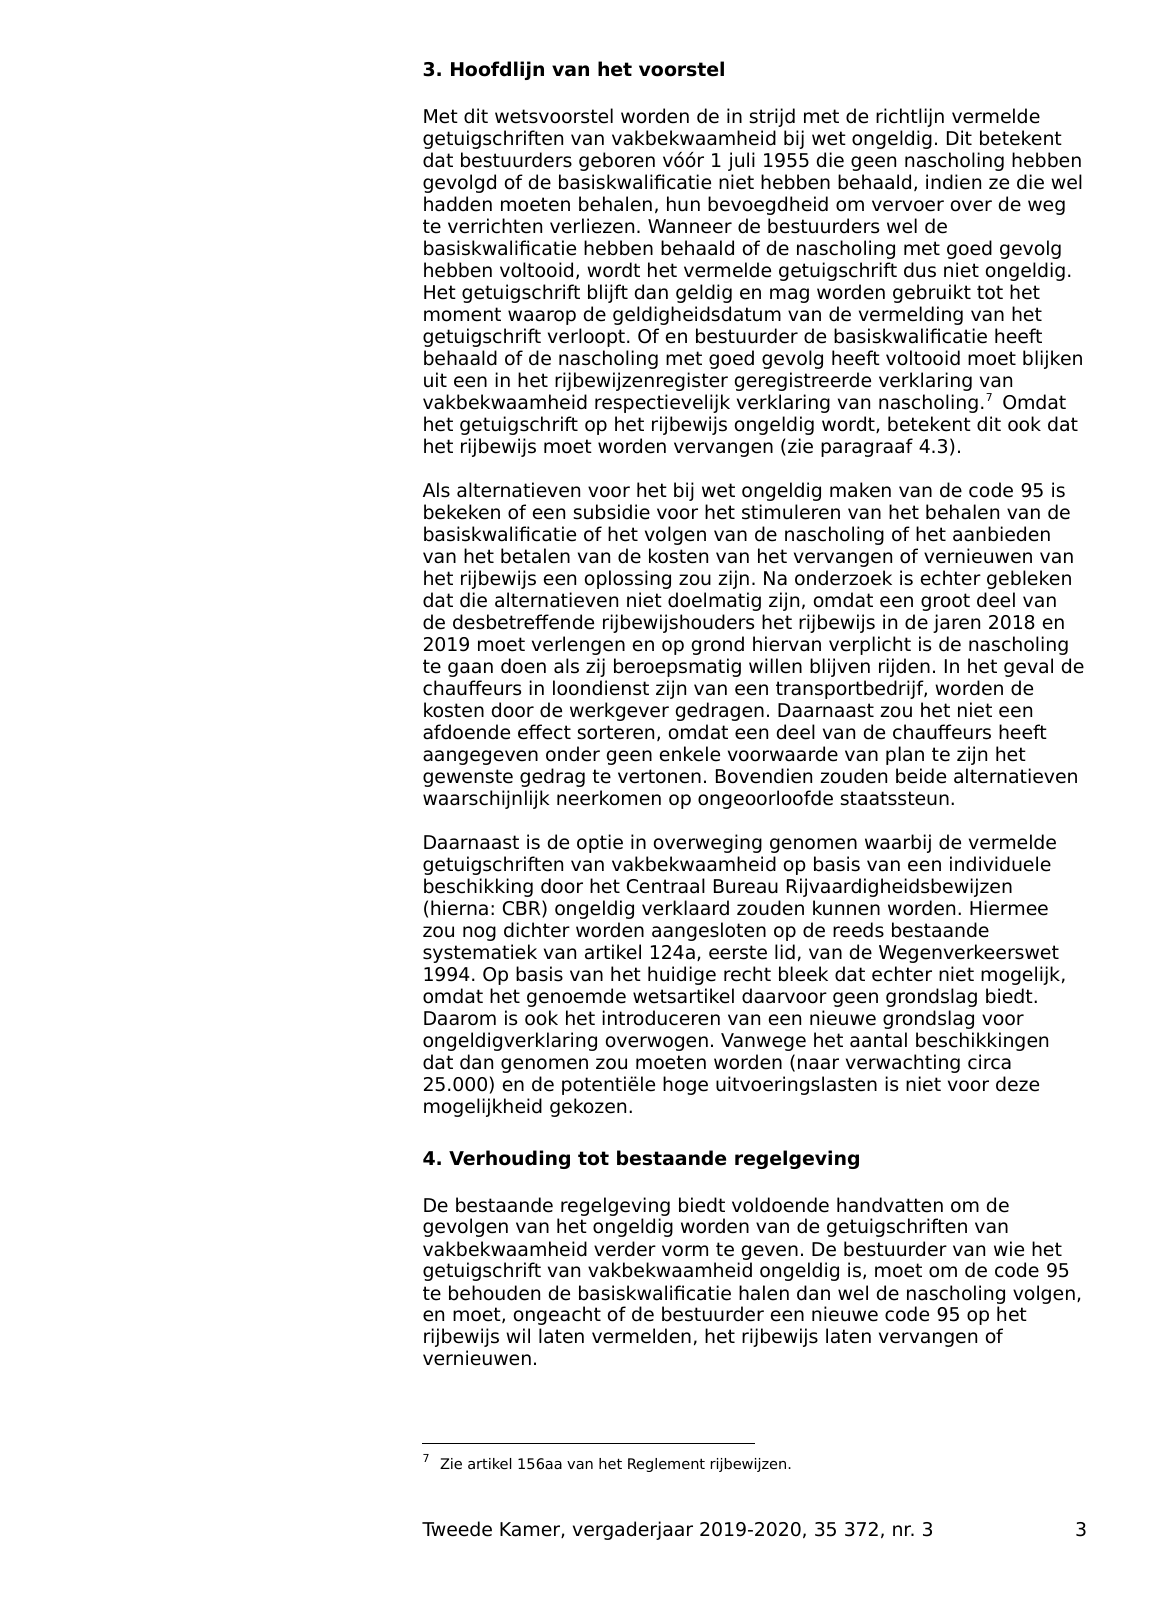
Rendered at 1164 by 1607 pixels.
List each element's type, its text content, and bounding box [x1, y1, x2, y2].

subtitle 4. Verhouding tot bestaande regelgeving [422, 1147, 1087, 1169]
subtitle 3. Hoofdlijn van het voorstel [422, 59, 1087, 81]
text Als alternatieven voor het bij wet ongeldig maken van de code 95 is bekeken of een subsidie voor het stimuleren van het behalen van de basiskwalificatie of het volgen van de nascholing of het aanbieden van het betalen van de kosten van het vervangen of vernieuwen van het rijbewijs een oplossing zou zijn. Na onderzoek is echter gebleken dat die alternatieven niet doelmatig zijn, omdat een groot deel van de desbetreffende rijbewijshouders het rijbewijs in de jaren 2018 en 2019 moet verlengen en op grond hiervan verplicht is de nascholing te gaan doen als zij beroepsmatig willen blijven rijden. In het geval de chauffeurs in loondienst zijn van een transportbedrijf, worden de kosten door de werkgever gedragen. Daarnaast zou het niet een afdoende effect sorteren, omdat een deel van de chauffeurs heeft aangegeven onder geen enkele voorwaarde van plan te zijn het gewenste gedrag te vertonen. Bovendien zouden beide alternatieven waarschijnlijk neerkomen op ongeoorloofde staatssteun. [422, 480, 1087, 809]
text Daarnaast is de optie in overweging genomen waarbij de vermelde getuigschriften van vakbekwaamheid op basis van een individuele beschikking door het Centraal Bureau Rijvaardigheidsbewijzen (hierna: CBR) ongeldig verklaard zouden kunnen worden. Hiermee zou nog dichter worden aangesloten op de reeds bestaande systematiek van artikel 124a, eerste lid, van de Wegenverkeerswet 1994. Op basis van het huidige recht bleek dat echter niet mogelijk, omdat het genoemde wetsartikel daarvoor geen grondslag biedt. Daarom is ook het introduceren van een nieuwe grondslag voor ongeldigverklaring overwogen. Vanwege het aantal beschikkingen dat dan genomen zou moeten worden (naar verwachting circa 25.000) en de potentiële hoge uitvoeringslasten is niet voor deze mogelijkheid gekozen. [422, 832, 1087, 1117]
text Met dit wetsvoorstel worden de in strijd met de richtlijn vermelde getuigschriften van vakbekwaamheid bij wet ongeldig. Dit betekent dat bestuurders geboren vóór 1 juli 1955 die geen nascholing hebben gevolgd of de basiskwalificatie niet hebben behaald, indien ze die wel hadden moeten behalen, hun bevoegdheid om vervoer over de weg te verrichten verliezen. Wanneer de bestuurders wel de basiskwalificatie hebben behaald of de nascholing met goed gevolg hebben voltooid, wordt het vermelde getuigschrift dus niet ongeldig. Het getuigschrift blijft dan geldig en mag worden gebruikt tot het moment waarop de geldigheidsdatum van de vermelding van het getuigschrift verloopt. Of en bestuurder de basiskwalificatie heeft behaald of de nascholing met goed gevolg heeft voltooid moet blijken uit een in het rijbewijzenregister geregistreerde verklaring van vakbekwaamheid respectievelijk verklaring van nascholing. Omdat het getuigschrift op het rijbewijs ongeldig wordt, betekent dit ook dat het rijbewijs moet worden vervangen (zie paragraaf 4.3). [422, 106, 1087, 458]
text De bestaande regelgeving biedt voldoende handvatten om de gevolgen van het ongeldig worden van de getuigschriften van vakbekwaamheid verder vorm te geven. De bestuurder van wie het getuigschrift van vakbekwaamheid ongeldig is, moet om de code 95 te behouden de basiskwalificatie halen dan wel de nascholing volgen, en moet, ongeacht of de bestuurder een nieuwe code 95 op het rijbewijs wil laten vermelden, het rijbewijs laten vervangen of vernieuwen. [422, 1194, 1087, 1370]
text Zie artikel 156aa van het Reglement rijbewijzen. [422, 1452, 1087, 1474]
